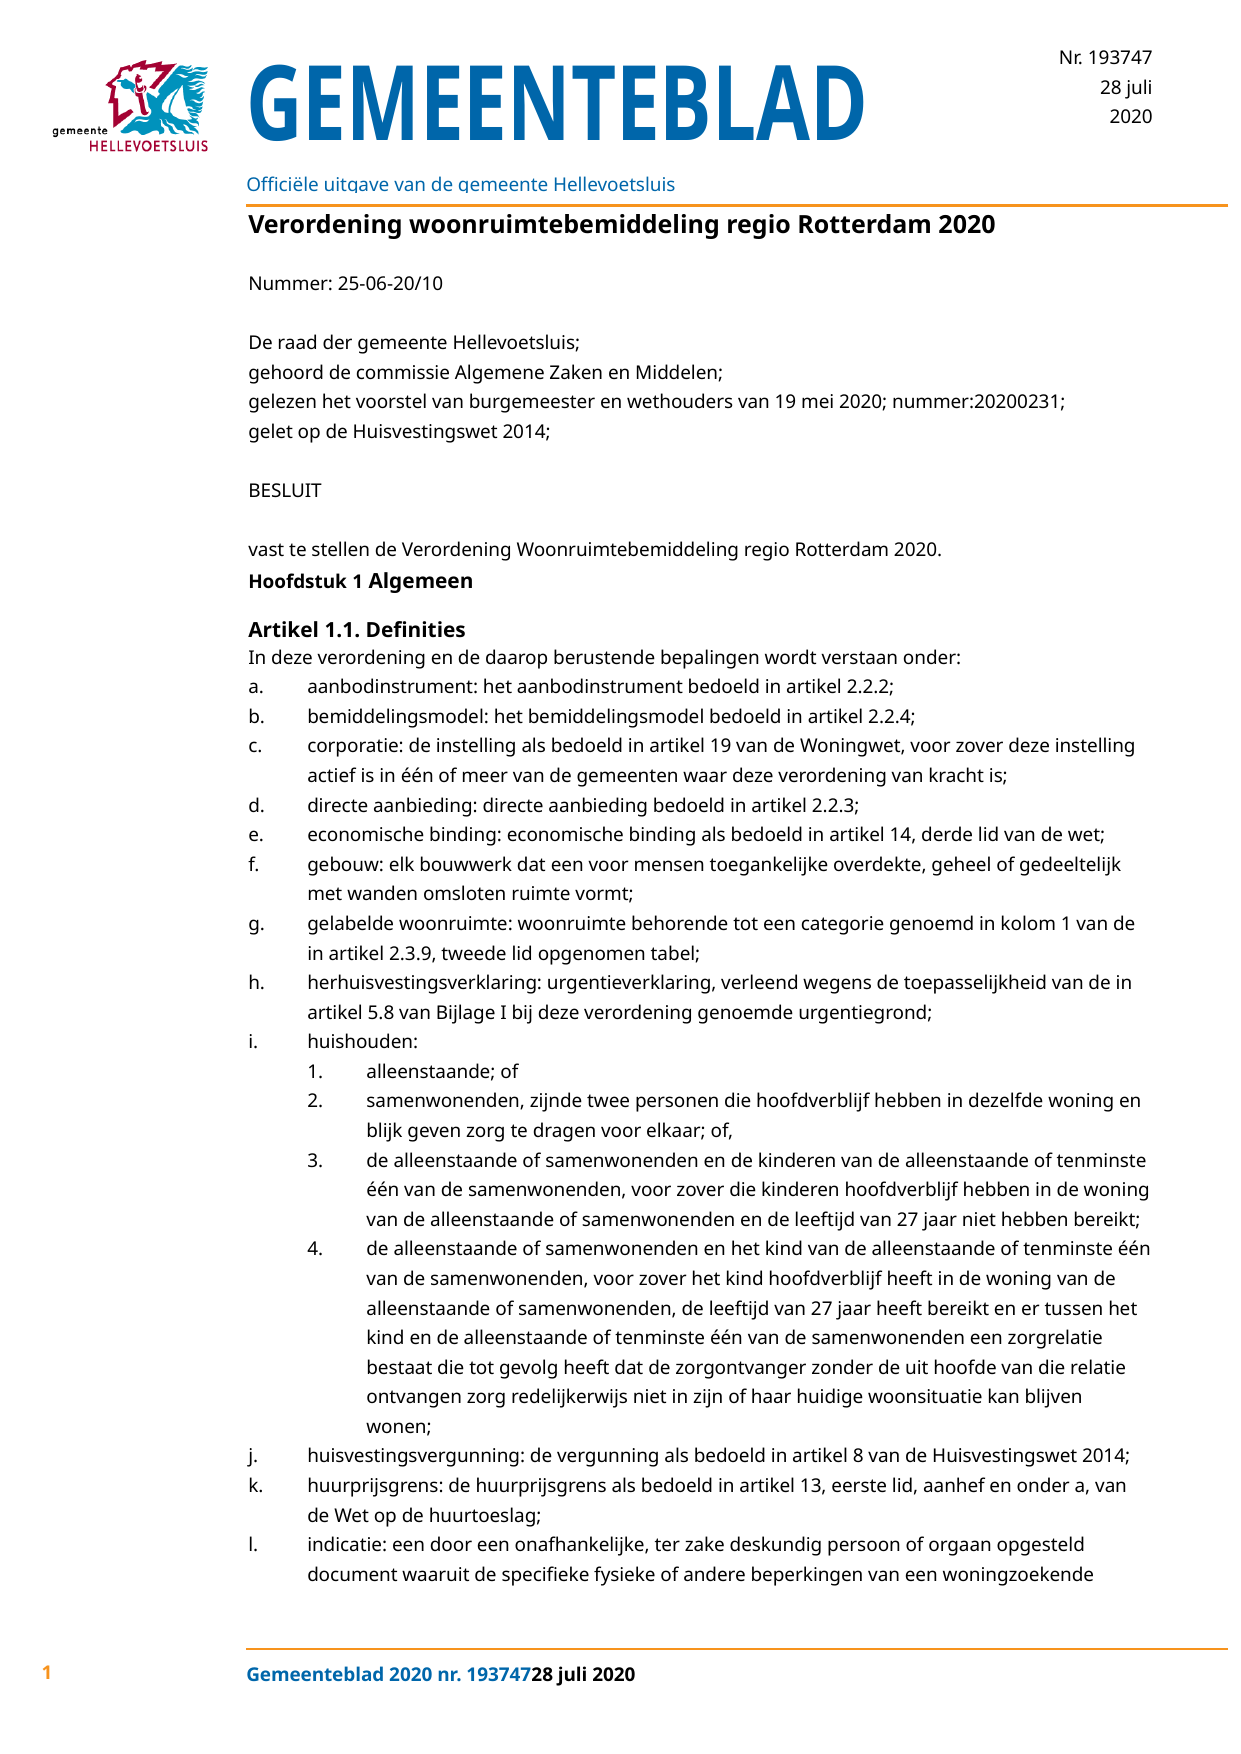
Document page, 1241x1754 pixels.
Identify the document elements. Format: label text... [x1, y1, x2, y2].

text In deze verordening en de daarop berustende bepalingen wordt verstaan onder: [248, 644, 1152, 669]
text Hoofdstuk 1 Algemeen [248, 566, 1152, 594]
text gelezen het voorstel van burgemeester en wethouders van 19 mei 2020; nummer:20200231; [248, 389, 1152, 414]
list bemiddelingsmodel: het bemiddelingsmodel bedoeld in artikel 2.2.4; [248, 703, 1152, 729]
text De raad der gemeente Hellevoetsluis; [248, 329, 1152, 355]
text Artikel 1.1. Definities [248, 615, 1152, 644]
text Verordening woonruimtebemiddeling regio Rotterdam 2020 [248, 207, 1152, 241]
text gelet op de Huisvestingswet 2014; [248, 418, 1152, 444]
list huisvestingsvergunning: de vergunning als bedoeld in artikel 8 van de Huisvestingswet 2014; [248, 1443, 1152, 1468]
list gelabelde woonruimte: woonruimte behorende tot een categorie genoemd in kolom 1 van de in artikel 2.3.9, tweede lid opgenomen tabel; [248, 910, 1152, 965]
list huishouden: [248, 1028, 1152, 1054]
list aanbodinstrument: het aanbodinstrument bedoeld in artikel 2.2.2; [248, 673, 1152, 699]
list indicatie: een door een onafhankelijke, ter zake deskundig persoon of orgaan opgesteld document waaruit de specifieke fysieke of andere beperkingen van een woningzoekende [248, 1531, 1152, 1587]
list corporatie: de instelling als bedoeld in artikel 19 van de Woningwet, voor zover deze instelling actief is in één of meer van de gemeenten waar deze verordening van kracht is; [248, 733, 1152, 788]
list alleenstaande; of [307, 1058, 1152, 1084]
text vast te stellen de Verordening Woonruimtebemiddeling regio Rotterdam 2020. [248, 537, 1152, 562]
list herhuisvestingsverklaring: urgentieverklaring, verleend wegens de toepasselijkheid van de in artikel 5.8 van Bijlage I bij deze verordening genoemde urgentiegrond; [248, 969, 1152, 1024]
text Nummer: 25-06-20/10 [248, 270, 1152, 296]
list economische binding: economische binding als bedoeld in artikel 14, derde lid van de wet; [248, 821, 1152, 847]
list samenwonenden, zijnde twee personen die hoofdverblijf hebben in dezelfde woning en blijk geven zorg te dragen voor elkaar; of, [307, 1088, 1152, 1143]
list de alleenstaande of samenwonenden en het kind van de alleenstaande of tenminste één van de samenwonenden, voor zover het kind hoofdverblijf heeft in de woning van de alleenstaande of samenwonenden, de leeftijd van 27 jaar heeft bereikt en er tussen het kind en de alleenstaande of tenminste één van de samenwonenden een zorgrelatie bestaat die tot gevolg heeft dat de zorgontvanger zonder de uit hoofde van die relatie ontvangen zorg redelijkerwijs niet in zijn of haar huidige woonsituatie kan blijven wonen; [307, 1236, 1152, 1439]
list directe aanbieding: directe aanbieding bedoeld in artikel 2.2.3; [248, 792, 1152, 817]
text BESLUIT [248, 477, 1152, 503]
text gehoord de commissie Algemene Zaken en Middelen; [248, 359, 1152, 385]
list huurprijsgrens: de huurprijsgrens als bedoeld in artikel 13, eerste lid, aanhef en onder a, van de Wet op de huurtoeslag; [248, 1472, 1152, 1527]
picture [41, 47, 231, 172]
list de alleenstaande of samenwonenden en de kinderen van de alleenstaande of tenminste één van de samenwonenden, voor zover die kinderen hoofdverblijf hebben in de woning van de alleenstaande of samenwonenden en de leeftijd van 27 jaar niet hebben bereikt; [307, 1147, 1152, 1232]
list gebouw: elk bouwwerk dat een voor mensen toegankelijke overdekte, geheel of gedeeltelijk met wanden omsloten ruimte vormt; [248, 851, 1152, 906]
